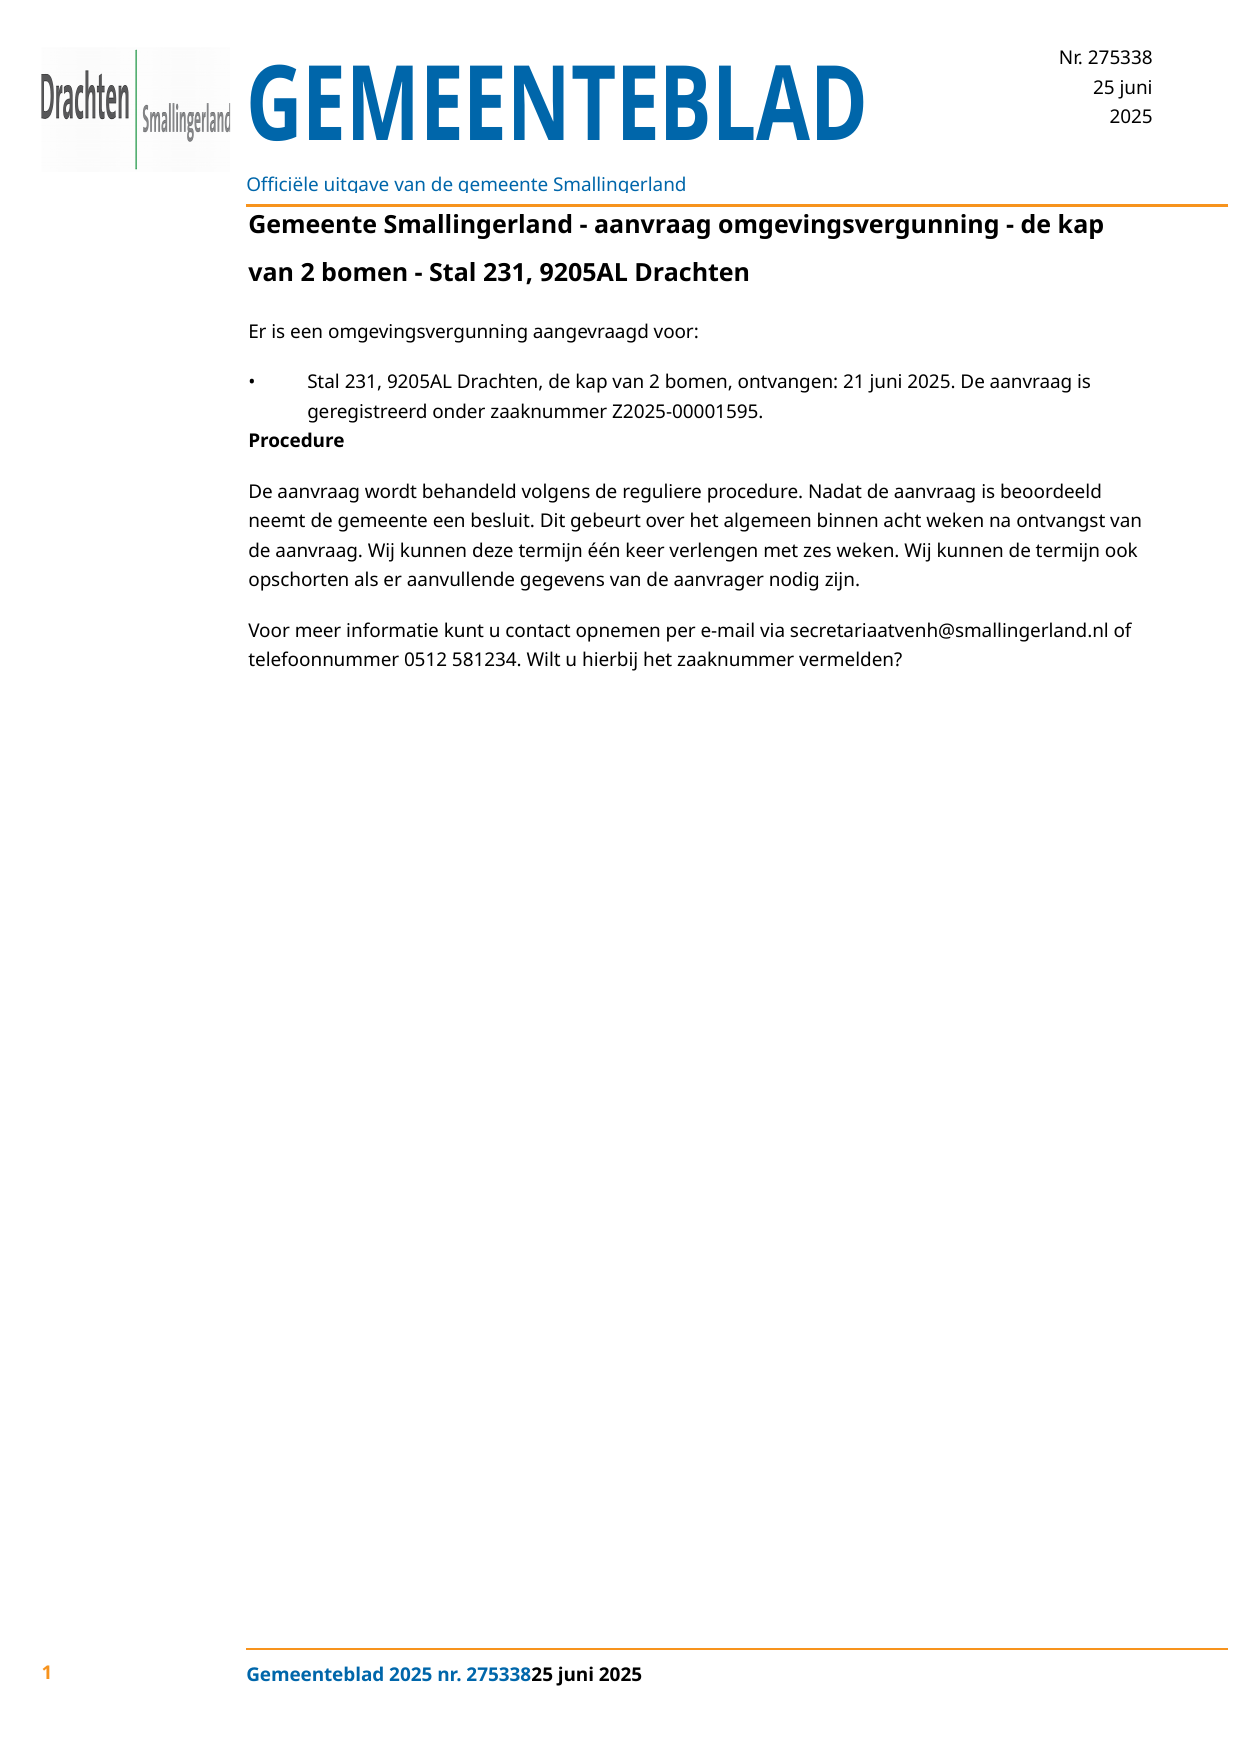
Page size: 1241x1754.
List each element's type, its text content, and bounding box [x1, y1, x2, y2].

text Er is een omgevingsvergunning aangevraagd voor: [248, 318, 1152, 344]
text Voor meer informatie kunt u contact opnemen per e-mail via secretariaatvenh@smallingerland.nl of telefoonnummer 0512 581234. Wilt u hierbij het zaaknummer vermelden? [248, 617, 1152, 672]
list Stal 231, 9205AL Drachten, de kap van 2 bomen, ontvangen: 21 juni 2025. De aanvraag is geregistreerd onder zaaknummer Z2025-00001595. [248, 368, 1152, 424]
text De aanvraag wordt behandeld volgens de reguliere procedure. Nadat de aanvraag is beoordeeld neemt de gemeente een besluit. Dit gebeurt over het algemeen binnen acht weken na ontvangst van de aanvraag. Wij kunnen deze termijn één keer verlengen met zes weken. Wij kunnen de termijn ook opschorten als er aanvullende gegevens van de aanvrager nodig zijn. [248, 478, 1152, 592]
text Gemeente Smallingerland - aanvraag omgevingsvergunning - de kap van 2 bomen - Stal 231, 9205AL Drachten [248, 207, 1152, 288]
text Procedure [248, 427, 1152, 453]
picture [41, 47, 231, 172]
